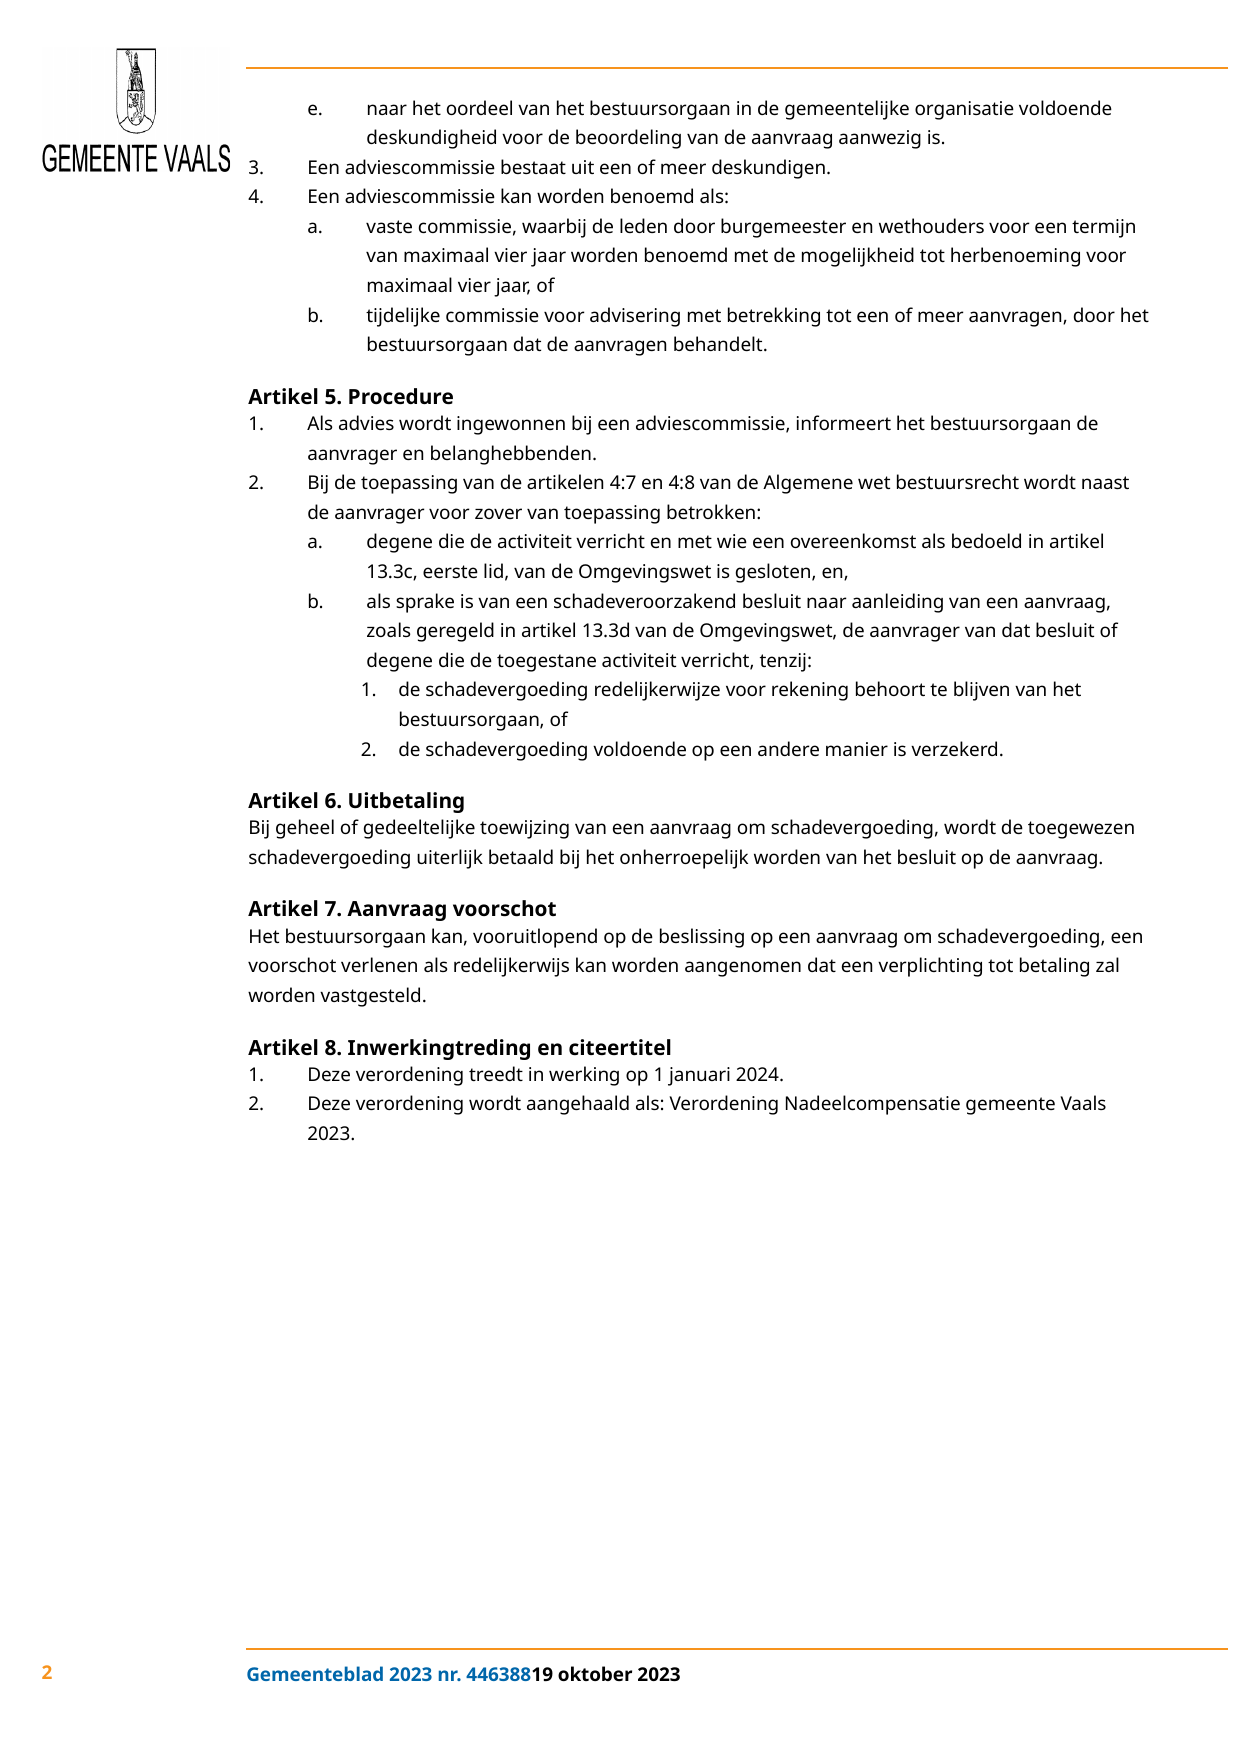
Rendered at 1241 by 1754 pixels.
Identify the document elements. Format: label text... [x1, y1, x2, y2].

text Artikel 8. Inwerkingtreding en citeertitel [248, 1033, 1152, 1061]
list Deze verordening treedt in werking op 1 januari 2024. [248, 1061, 1152, 1087]
list naar het oordeel van het bestuursorgaan in de gemeentelijke organisatie voldoende deskundigheid voor de beoordeling van de aanvraag aanwezig is. [307, 95, 1152, 150]
text Het bestuursorgaan kan, vooruitlopend op de beslissing op een aanvraag om schadevergoeding, een voorschot verlenen als redelijkerwijs kan worden aangenomen dat een verplichting tot betaling zal worden vastgesteld. [248, 923, 1152, 1008]
picture [41, 47, 231, 172]
list tijdelijke commissie voor advisering met betrekking tot een of meer aanvragen, door het bestuursorgaan dat de aanvragen behandelt. [307, 302, 1152, 357]
list degene die de activiteit verricht en met wie een overeenkomst als bedoeld in artikel 13.3c, eerste lid, van de Omgevingswet is gesloten, en, [307, 529, 1152, 584]
list Een adviescommissie kan worden benoemd als: [248, 183, 1152, 209]
list de schadevergoeding voldoende op een andere manier is verzekerd. [361, 736, 1152, 761]
list de schadevergoeding redelijkerwijze voor rekening behoort te blijven van het bestuursorgaan, of [361, 677, 1152, 732]
list Deze verordening wordt aangehaald als: Verordening Nadeelcompensatie gemeente Vaals 2023. [248, 1091, 1152, 1146]
text Bij geheel of gedeeltelijke toewijzing van een aanvraag om schadevergoeding, wordt de toegewezen schadevergoeding uiterlijk betaald bij het onherroepelijk worden van het besluit op de aanvraag. [248, 814, 1152, 870]
list Een adviescommissie bestaat uit een of meer deskundigen. [248, 154, 1152, 180]
list vaste commissie, waarbij de leden door burgemeester en wethouders voor een termijn van maximaal vier jaar worden benoemd met de mogelijkheid tot herbenoeming voor maximaal vier jaar, of [307, 213, 1152, 298]
list Bij de toepassing van de artikelen 4:7 en 4:8 van de Algemene wet bestuursrecht wordt naast de aanvrager voor zover van toepassing betrokken: [248, 469, 1152, 525]
list Als advies wordt ingewonnen bij een adviescommissie, informeert het bestuursorgaan de aanvrager en belanghebbenden. [248, 410, 1152, 466]
text Artikel 7. Aanvraag voorschot [248, 894, 1152, 923]
text Artikel 5. Procedure [248, 382, 1152, 410]
list als sprake is van een schadeveroorzakend besluit naar aanleiding van een aanvraag, zoals geregeld in artikel 13.3d van de Omgevingswet, de aanvrager van dat besluit of degene die de toegestane activiteit verricht, tenzij: [307, 588, 1152, 673]
text Artikel 6. Uitbetaling [248, 786, 1152, 814]
